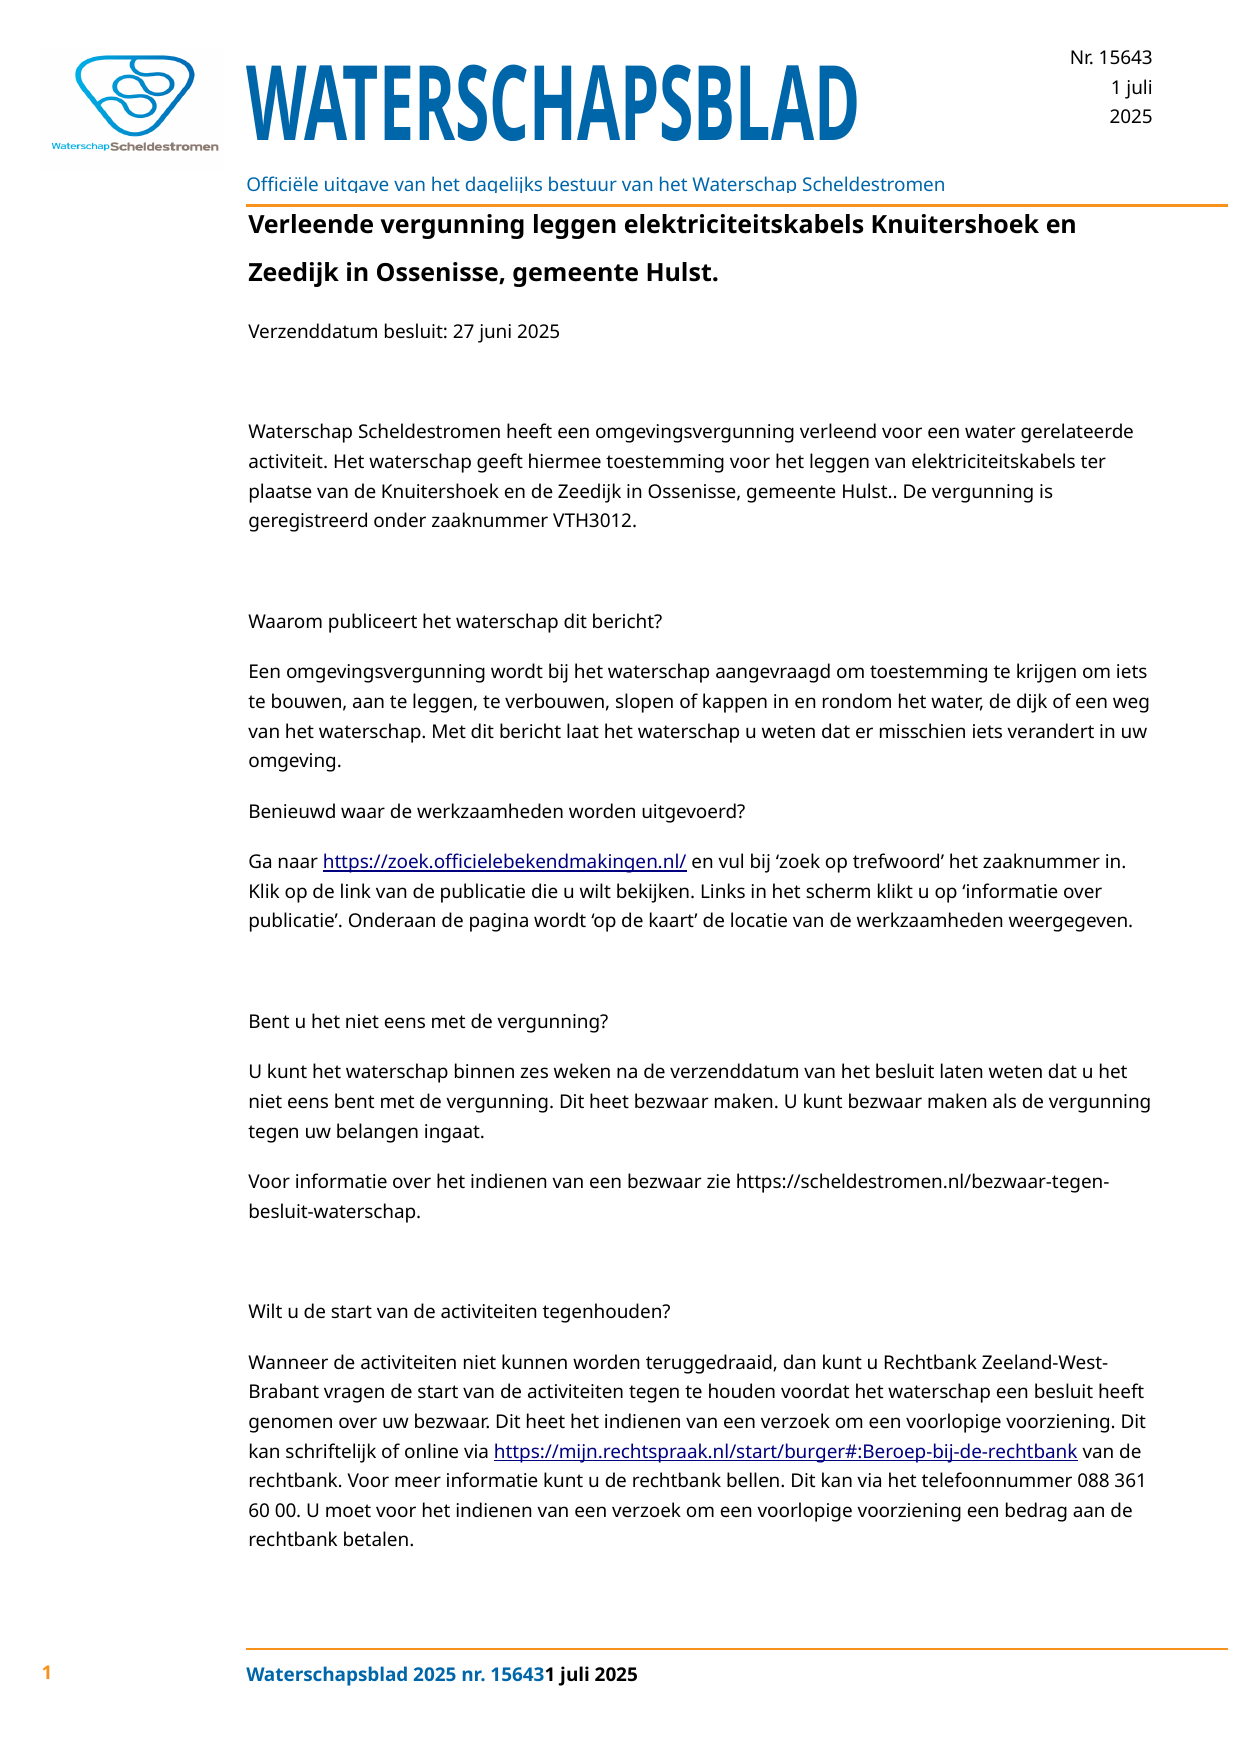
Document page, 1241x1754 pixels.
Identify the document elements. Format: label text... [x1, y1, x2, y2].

text Waterschap Scheldestromen heeft een omgevingsvergunning verleend voor een water gerelateerde activiteit. Het waterschap geeft hiermee toestemming voor het leggen van elektriciteitskabels ter plaatse van de Knuitershoek en de Zeedijk in Ossenisse, gemeente Hulst.. De vergunning is geregistreerd onder zaaknummer VTH3012. [248, 419, 1152, 533]
text Wilt u de start van de activiteiten tegenhouden? [248, 1299, 1152, 1324]
text U kunt het waterschap binnen zes weken na de verzenddatum van het besluit laten weten dat u het niet eens bent met de vergunning. Dit heet bezwaar maken. U kunt bezwaar maken als de vergunning tegen uw belangen ingaat. [248, 1059, 1152, 1144]
text Verleende vergunning leggen elektriciteitskabels Knuitershoek en Zeedijk in Ossenisse, gemeente Hulst. [248, 207, 1152, 288]
text Een omgevingsvergunning wordt bij het waterschap aangevraagd om toestemming te krijgen om iets te bouwen, aan te leggen, te verbouwen, slopen of kappen in en rondom het water, de dijk of een weg van het waterschap. Met dit bericht laat het waterschap u weten dat er misschien iets verandert in uw omgeving. [248, 659, 1152, 773]
text Wanneer de activiteiten niet kunnen worden teruggedraaid, dan kunt u Rechtbank Zeeland-West-Brabant vragen de start van de activiteiten tegen te houden voordat het waterschap een besluit heeft genomen over uw bezwaar. Dit heet het indienen van een verzoek om een voorlopige voorziening. Dit kan schriftelijk of online via https://mijn.rechtspraak.nl/start/burger#:Beroep-bij-de-rechtbank van de rechtbank. Voor meer informatie kunt u de rechtbank bellen. Dit kan via het telefoonnummer 088 361 60 00. U moet voor het indienen van een verzoek om een voorlopige voorziening een bedrag aan de rechtbank betalen. [248, 1349, 1152, 1552]
text Verzenddatum besluit: 27 juni 2025 [248, 318, 1152, 344]
text Waarom publiceert het waterschap dit bericht? [248, 608, 1152, 634]
picture [41, 47, 231, 172]
text Ga naar https://zoek.officielebekendmakingen.nl/ en vul bij ‘zoek op trefwoord’ het zaaknummer in. Klik op de link van de publicatie die u wilt bekijken. Links in het scherm klikt u op ‘informatie over publicatie’. Onderaan de pagina wordt ‘op de kaart’ de locatie van de werkzaamheden weergegeven. [248, 848, 1152, 933]
text Bent u het niet eens met de vergunning? [248, 1008, 1152, 1034]
text Benieuwd waar de werkzaamheden worden uitgevoerd? [248, 798, 1152, 824]
text Voor informatie over het indienen van een bezwaar zie https://scheldestromen.nl/bezwaar-tegen-besluit-waterschap. [248, 1168, 1152, 1224]
